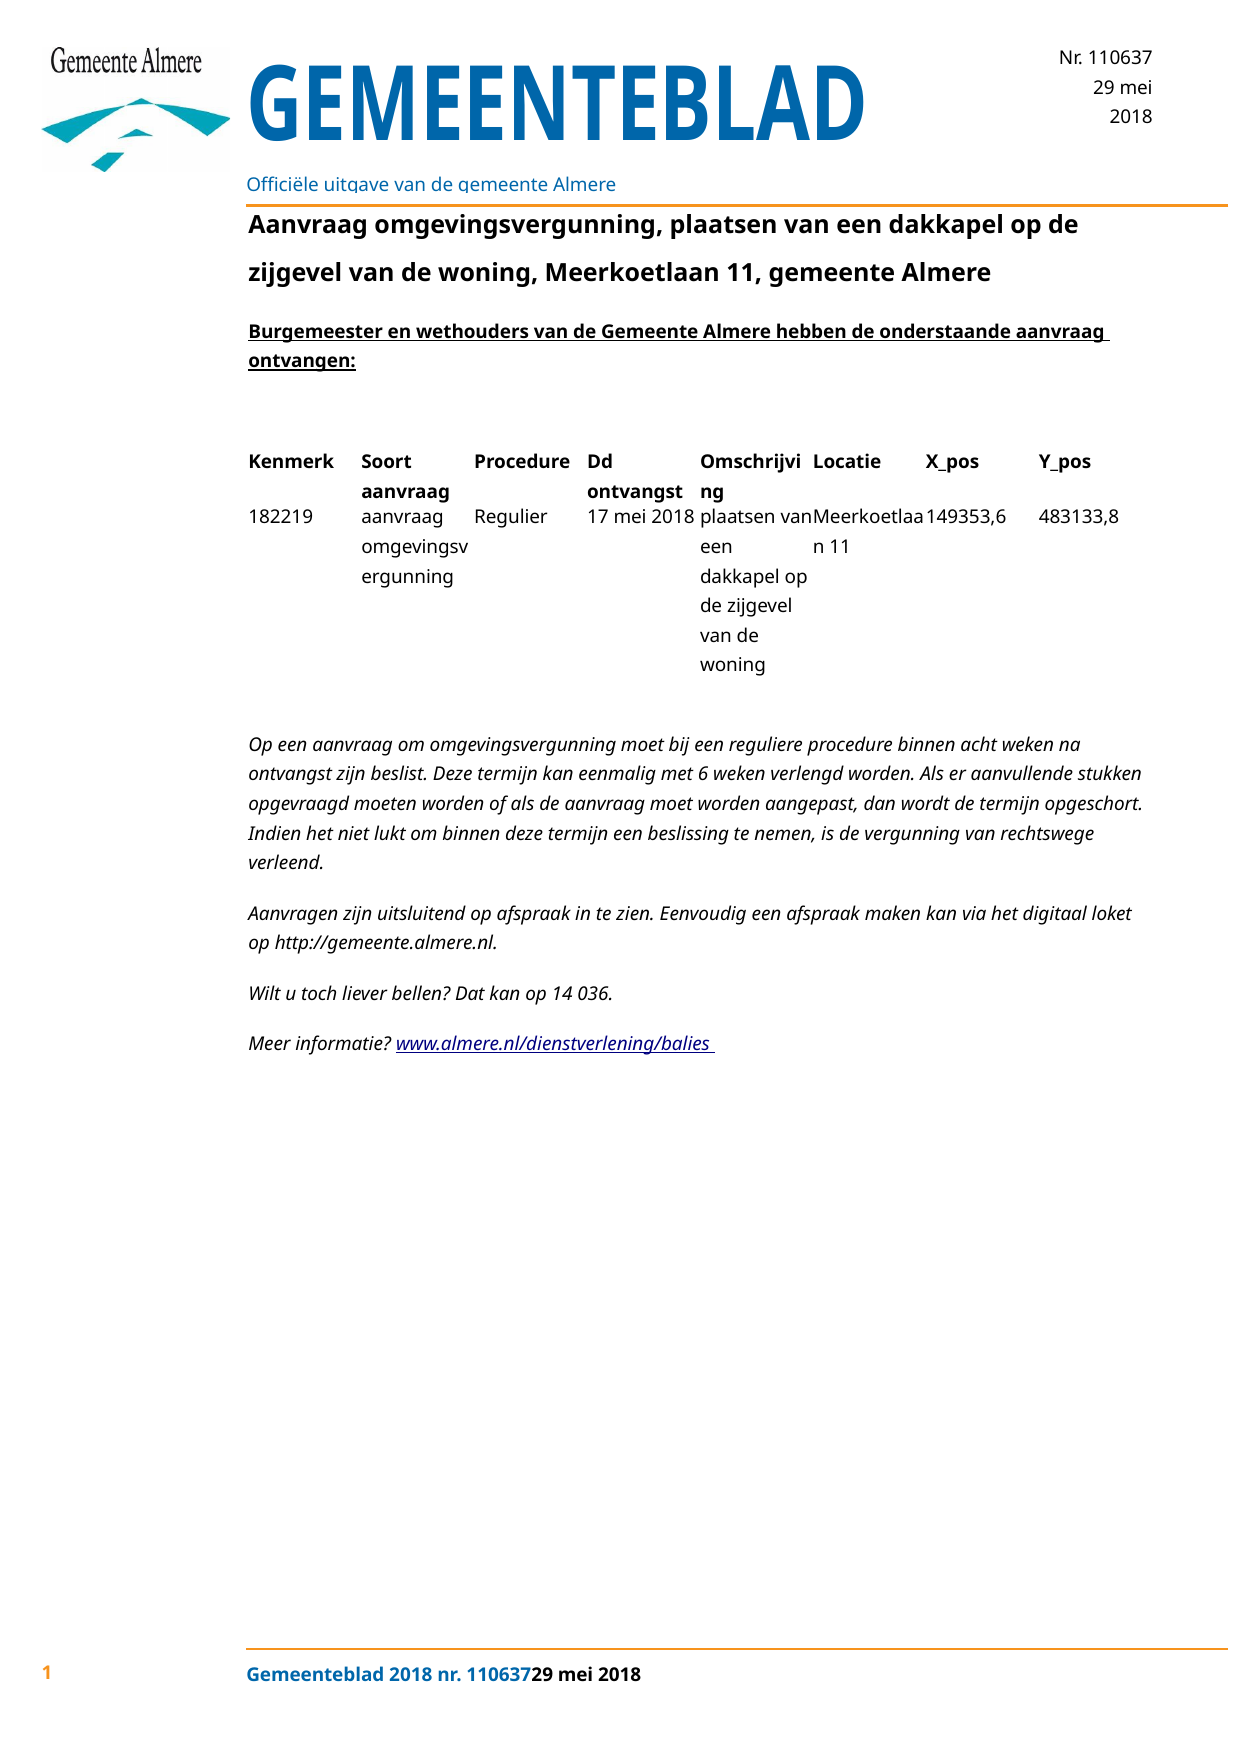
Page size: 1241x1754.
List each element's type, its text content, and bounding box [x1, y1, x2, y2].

text Op een aanvraag om omgevingsvergunning moet bij een reguliere procedure binnen acht weken na ontvangst zijn beslist. Deze termijn kan eenmalig met 6 weken verlengd worden. Als er aanvullende stukken opgevraagd moeten worden of als de aanvraag moet worden aangepast, dan wordt de termijn opgeschort. Indien het niet lukt om binnen deze termijn een beslissing te nemen, is de vergunning van rechtswege verleend. [248, 731, 1152, 875]
table_header Procedure [474, 449, 587, 504]
text Aanvragen zijn uitsluitend op afspraak in te zien. Eenvoudig een afspraak maken kan via het digitaal loket op http://gemeente.almere.nl. [248, 900, 1152, 955]
table_header Omschrijving [700, 449, 813, 504]
table_header Locatie [813, 449, 926, 504]
table_cell 149353,6 [926, 504, 1038, 677]
table_header Y_pos [1039, 449, 1152, 504]
table_cell 483133,8 [1039, 504, 1152, 677]
table_cell aanvraag omgevingsvergunning [361, 504, 474, 677]
table_cell 182219 [248, 504, 361, 677]
text Wilt u toch liever bellen? Dat kan op 14 036. [248, 980, 1152, 1006]
table_header Kenmerk [248, 449, 361, 504]
text Aanvraag omgevingsvergunning, plaatsen van een dakkapel op de zijgevel van de woning, Meerkoetlaan 11, gemeente Almere [248, 207, 1152, 288]
table_header Soort aanvraag [361, 449, 474, 504]
table_header Dd ontvangst [587, 449, 700, 504]
table_header X_pos [926, 449, 1038, 504]
table_cell Meerkoetlaan 11 [813, 504, 926, 677]
text Meer informatie? www.almere.nl/dienstverlening/balies [248, 1030, 1152, 1056]
table_cell Regulier [474, 504, 587, 677]
table_cell plaatsen van een dakkapel op de zijgevel van de woning [700, 504, 813, 677]
text Burgemeester en wethouders van de Gemeente Almere hebben de onderstaande aanvraag ontvangen: [248, 318, 1152, 373]
picture [41, 47, 231, 172]
table_cell 17 mei 2018 [587, 504, 700, 677]
